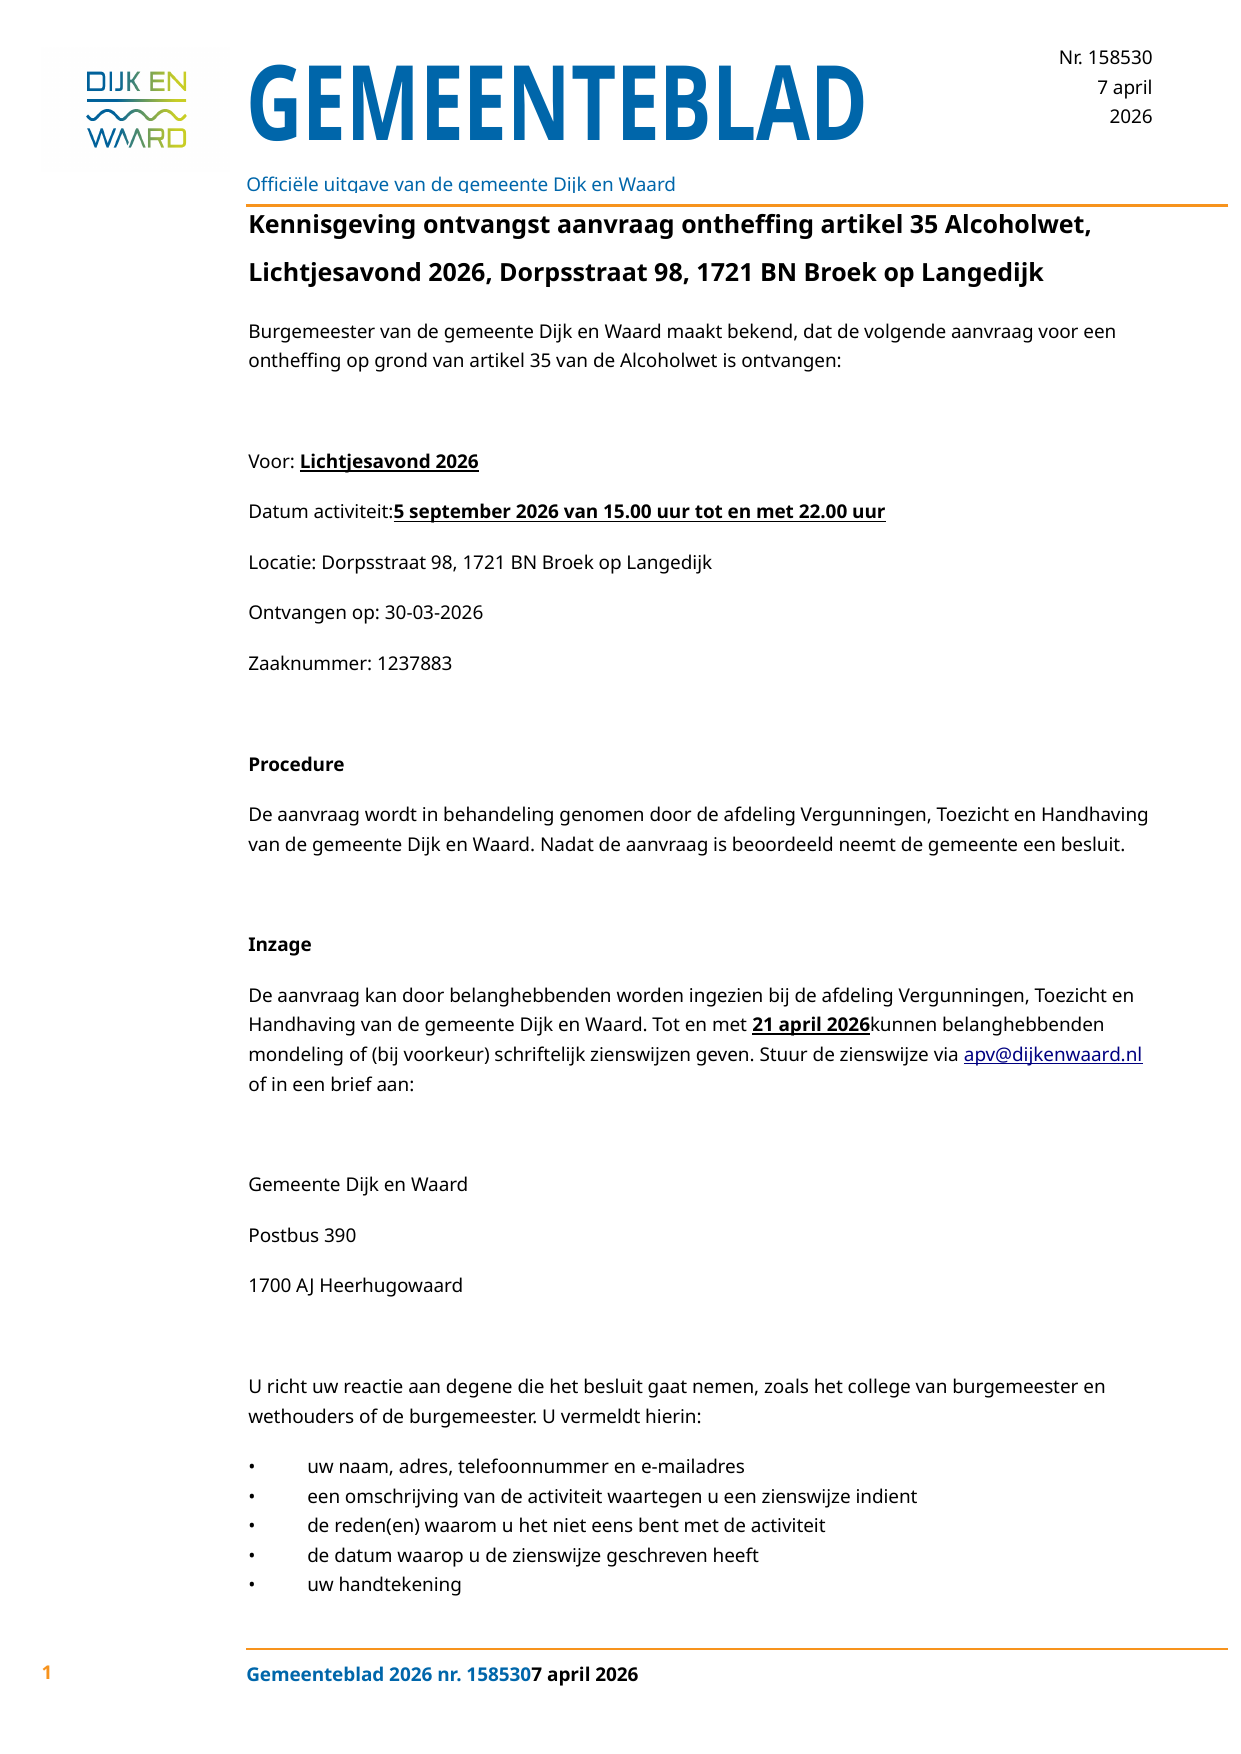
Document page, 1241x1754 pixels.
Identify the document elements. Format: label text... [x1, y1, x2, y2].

list uw naam, adres, telefoonnummer en e-mailadres [248, 1453, 1152, 1479]
text Voor: Lichtjesavond 2026 [248, 448, 1152, 474]
text Procedure [248, 751, 1152, 777]
text Gemeente Dijk en Waard [248, 1172, 1152, 1197]
text Zaaknummer: 1237883 [248, 650, 1152, 676]
text 1700 AJ Heerhugowaard [248, 1272, 1152, 1298]
list de datum waarop u de zienswijze geschreven heeft [248, 1542, 1152, 1568]
text Datum activiteit:5 september 2026 van 15.00 uur tot en met 22.00 uur [248, 499, 1152, 524]
picture [41, 47, 231, 172]
list de reden(en) waarom u het niet eens bent met de activiteit [248, 1512, 1152, 1538]
text Kennisgeving ontvangst aanvraag ontheffing artikel 35 Alcoholwet, Lichtjesavond 2026, Dorpsstraat 98, 1721 BN Broek op Langedijk [248, 207, 1152, 288]
text U richt uw reactie aan degene die het besluit gaat nemen, zoals het college van burgemeester en wethouders of de burgemeester. U vermeldt hierin: [248, 1373, 1152, 1429]
text Ontvangen op: 30-03-2026 [248, 599, 1152, 625]
text Inzage [248, 932, 1152, 957]
text De aanvraag kan door belanghebbenden worden ingezien bij de afdeling Vergunningen, Toezicht en Handhaving van de gemeente Dijk en Waard. Tot en met 21 april 2026kunnen belanghebbenden mondeling of (bij voorkeur) schriftelijk zienswijzen geven. Stuur de zienswijze via apv@dijkenwaard.nl of in een brief aan: [248, 982, 1152, 1097]
text Locatie: Dorpsstraat 98, 1721 BN Broek op Langedijk [248, 549, 1152, 575]
text De aanvraag wordt in behandeling genomen door de afdeling Vergunningen, Toezicht en Handhaving van de gemeente Dijk en Waard. Nadat de aanvraag is beoordeeld neemt de gemeente een besluit. [248, 801, 1152, 857]
list uw handtekening [248, 1572, 1152, 1597]
text Postbus 390 [248, 1222, 1152, 1248]
list een omschrijving van de activiteit waartegen u een zienswijze indient [248, 1483, 1152, 1509]
text Burgemeester van de gemeente Dijk en Waard maakt bekend, dat de volgende aanvraag voor een ontheffing op grond van artikel 35 van de Alcoholwet is ontvangen: [248, 318, 1152, 373]
